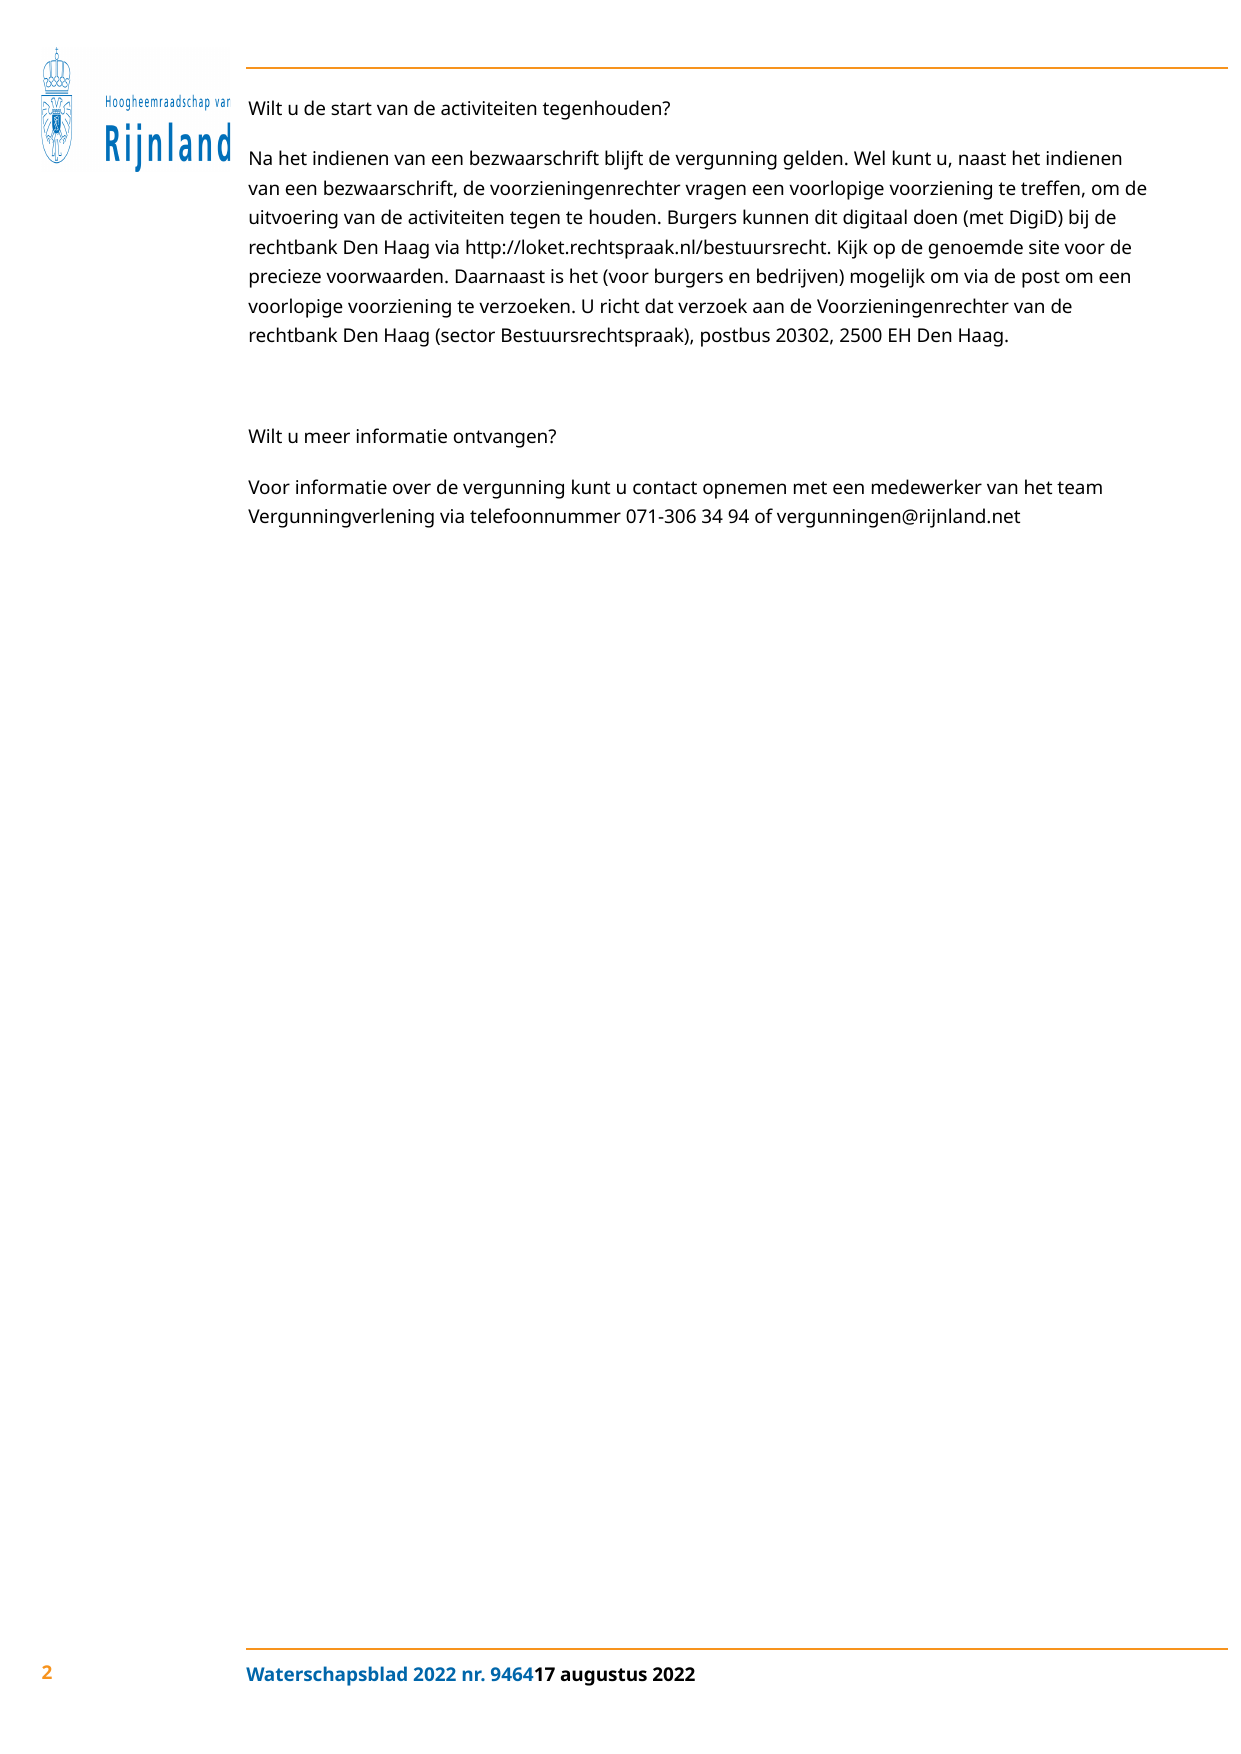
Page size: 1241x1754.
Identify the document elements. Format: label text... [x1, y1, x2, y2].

text Voor informatie over de vergunning kunt u contact opnemen met een medewerker van het team Vergunningverlening via telefoonnummer 071-306 34 94 of vergunningen@rijnland.net [248, 474, 1152, 529]
text Wilt u de start van de activiteiten tegenhouden? [248, 95, 1152, 121]
text Na het indienen van een bezwaarschrift blijft de vergunning gelden. Wel kunt u, naast het indienen van een bezwaarschrift, de voorzieningenrechter vragen een voorlopige voorziening te treffen, om de uitvoering van de activiteiten tegen te houden. Burgers kunnen dit digitaal doen (met DigiD) bij de rechtbank Den Haag via http://loket.rechtspraak.nl/bestuursrecht. Kijk op de genoemde site voor de precieze voorwaarden. Daarnaast is het (voor burgers en bedrijven) mogelijk om via de post om een voorlopige voorziening te verzoeken. U richt dat verzoek aan de Voorzieningenrechter van de rechtbank Den Haag (sector Bestuursrechtspraak), postbus 20302, 2500 EH Den Haag. [248, 145, 1152, 348]
picture [41, 47, 231, 172]
text Wilt u meer informatie ontvangen? [248, 423, 1152, 449]
